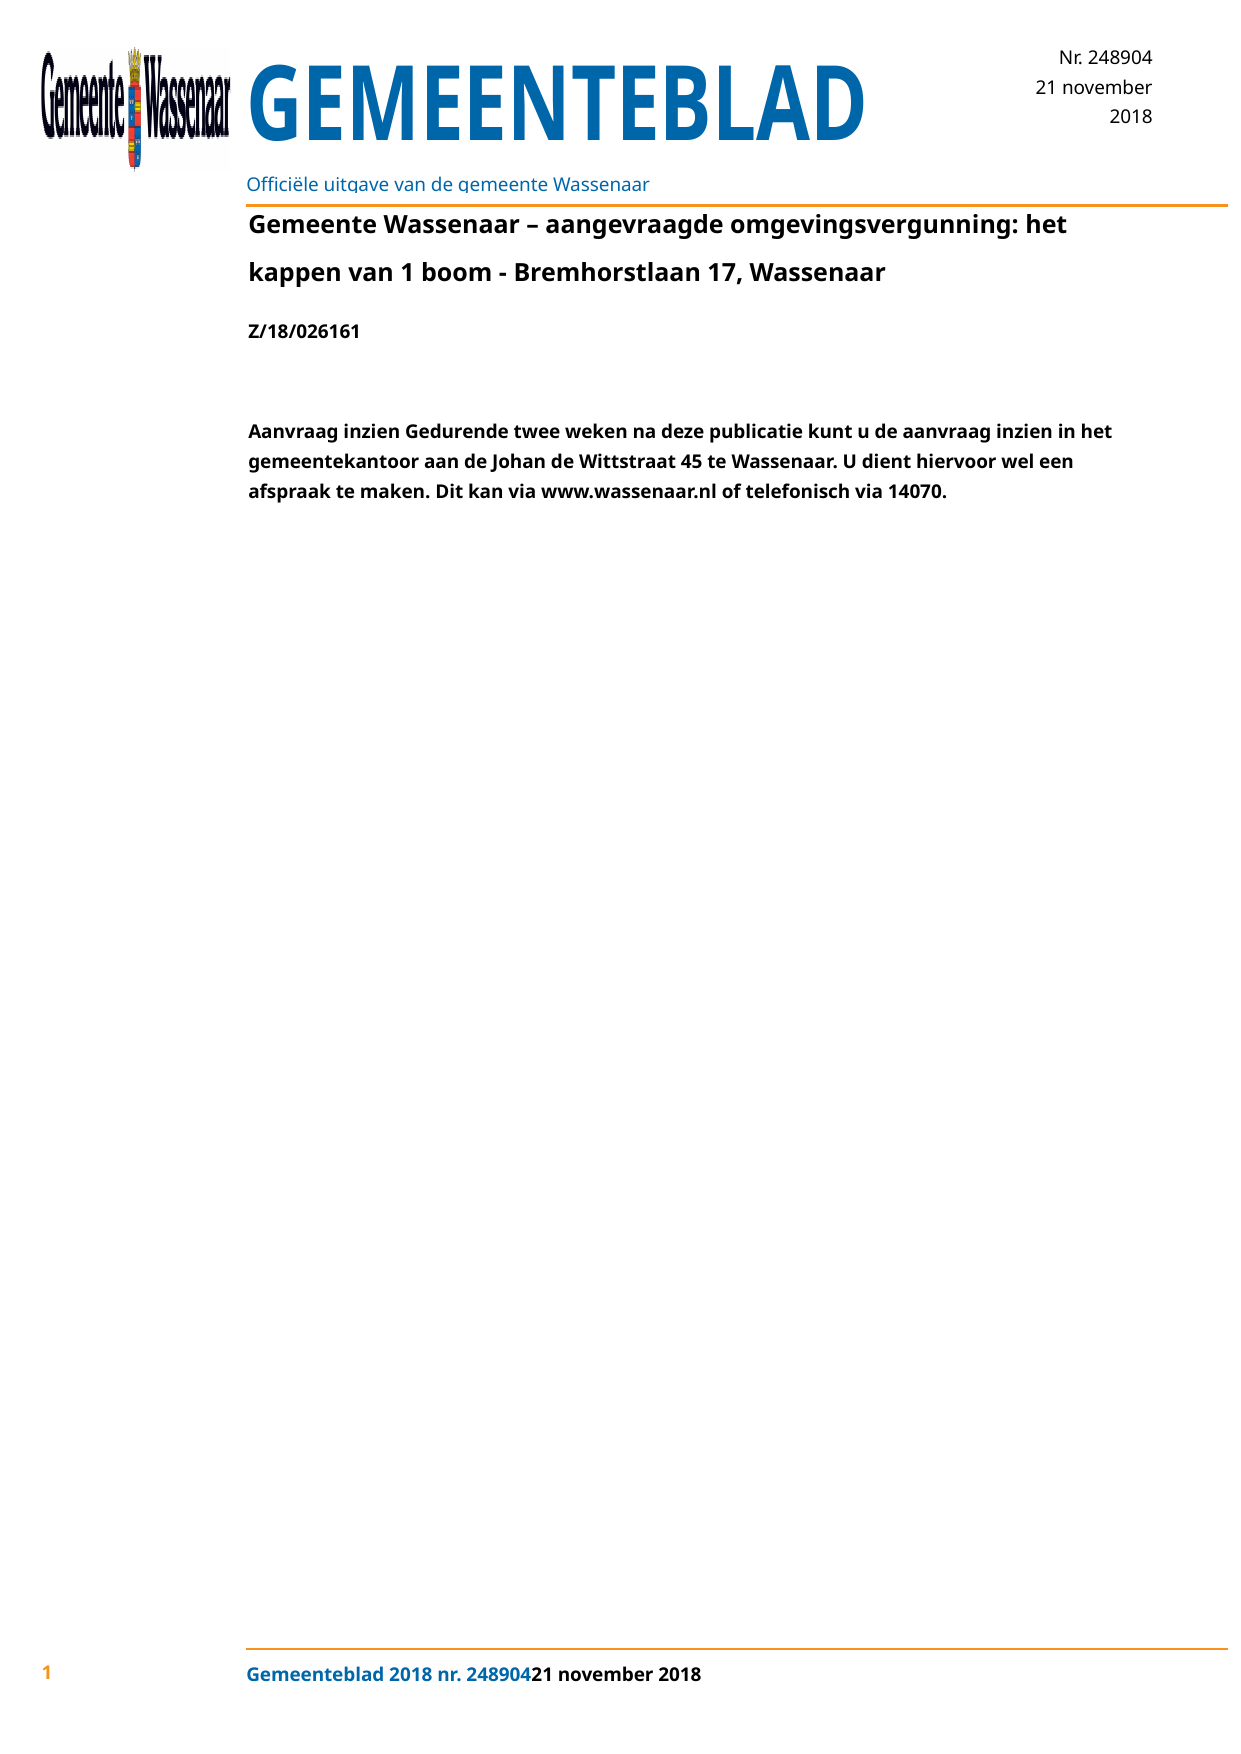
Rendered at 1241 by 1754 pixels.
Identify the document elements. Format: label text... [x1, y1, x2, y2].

text Gemeente Wassenaar – aangevraagde omgevingsvergunning: het kappen van 1 boom - Bremhorstlaan 17, Wassenaar [248, 207, 1152, 288]
text Aanvraag inzien Gedurende twee weken na deze publicatie kunt u de aanvraag inzien in het gemeentekantoor aan de Johan de Wittstraat 45 te Wassenaar. U dient hiervoor wel een afspraak te maken. Dit kan via www.wassenaar.nl of telefonisch via 14070. [248, 419, 1152, 504]
picture [41, 47, 231, 172]
text Z/18/026161 [248, 318, 1152, 344]
